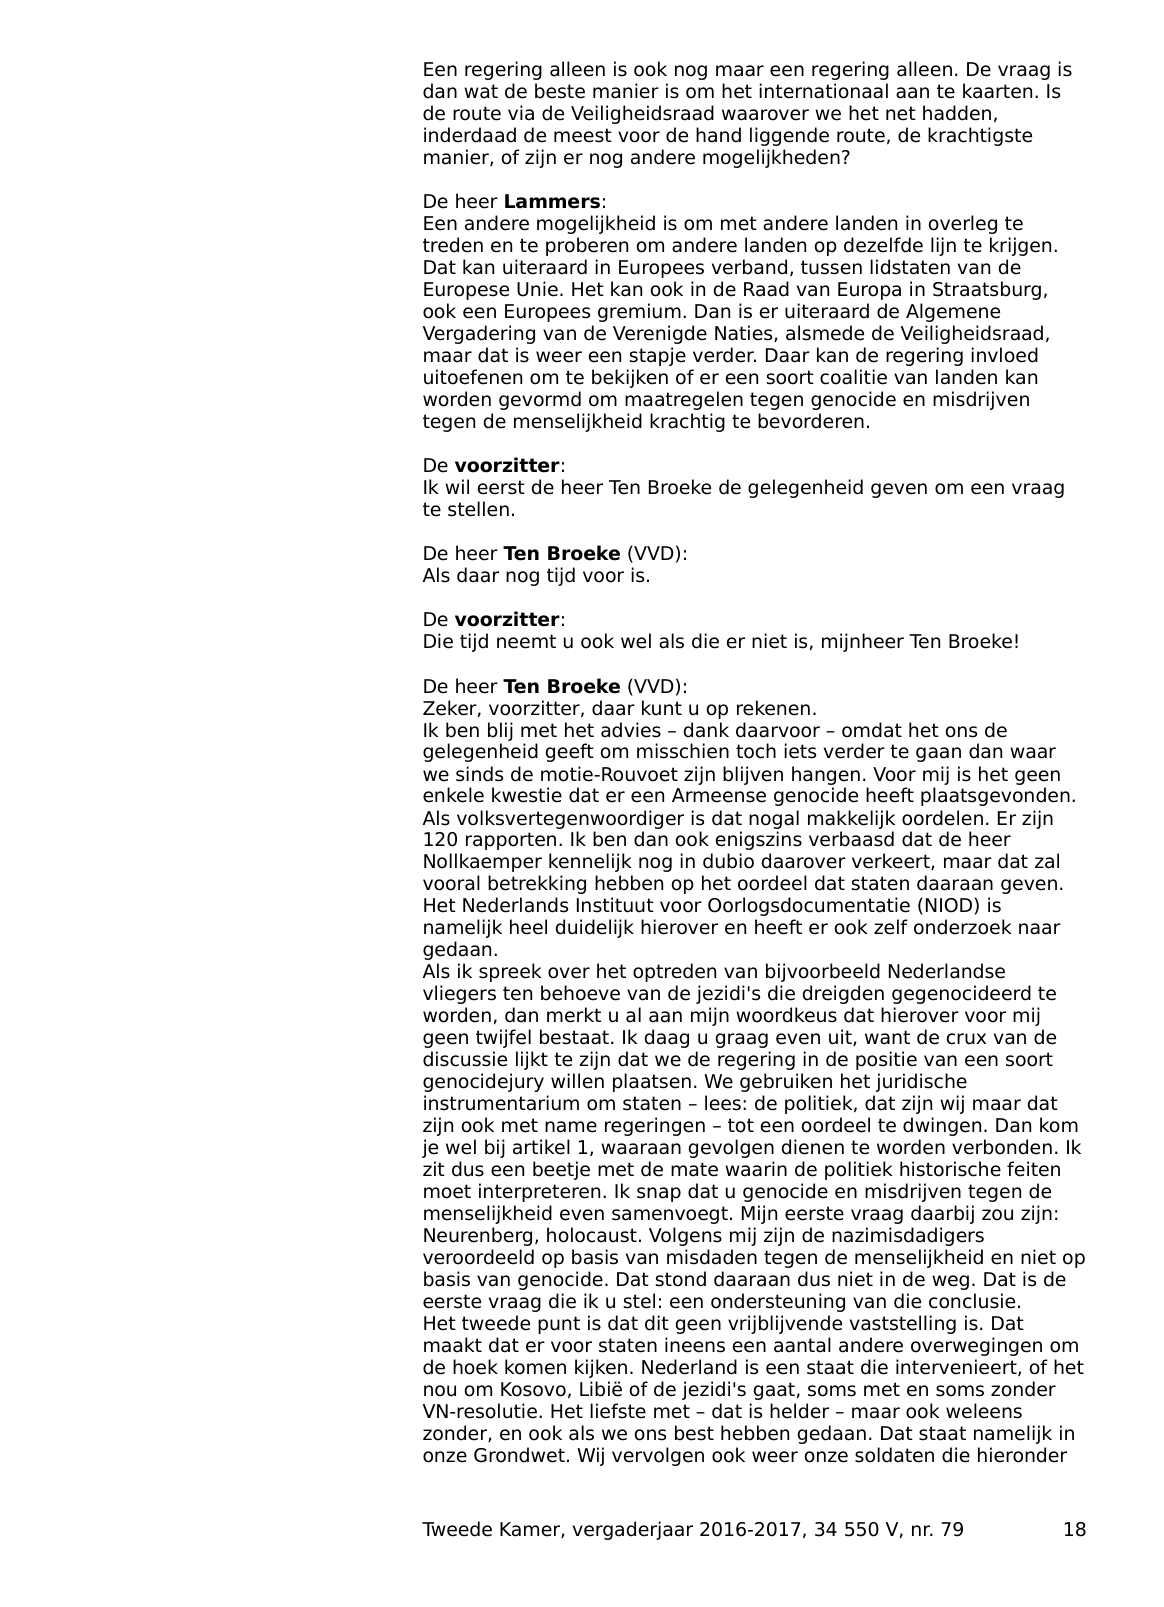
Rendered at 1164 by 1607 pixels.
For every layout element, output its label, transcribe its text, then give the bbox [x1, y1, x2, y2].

text Als ik spreek over het optreden van bijvoorbeeld Nederlandse vliegers ten behoeve van de jezidi's die dreigden gegenocideerd te worden, dan merkt u al aan mijn woordkeus dat hierover voor mij geen twijfel bestaat. Ik daag u graag even uit, want de crux van de discussie lijkt te zijn dat we de regering in de positie van een soort genocidejury willen plaatsen. We gebruiken het juridische instrumentarium om staten – lees: de politiek, dat zijn wij maar dat zijn ook met name regeringen – tot een oordeel te dwingen. Dan kom je wel bij artikel 1, waaraan gevolgen dienen te worden verbonden. Ik zit dus een beetje met de mate waarin de politiek historische feiten moet interpreteren. Ik snap dat u genocide en misdrijven tegen de menselijkheid even samenvoegt. Mijn eerste vraag daarbij zou zijn: Neurenberg, holocaust. Volgens mij zijn de nazimisdadigers veroordeeld op basis van misdaden tegen de menselijkheid en niet op basis van genocide. Dat stond daaraan dus niet in de weg. Dat is de eerste vraag die ik u stel: een ondersteuning van die conclusie. [422, 961, 1087, 1313]
text Zeker, voorzitter, daar kunt u op rekenen. [422, 697, 1087, 719]
text De voorzitter: [422, 609, 1087, 631]
text Een regering alleen is ook nog maar een regering alleen. De vraag is dan wat de beste manier is om het internationaal aan te kaarten. Is de route via de Veiligheidsraad waarover we het net hadden, inderdaad de meest voor de hand liggende route, de krachtigste manier, of zijn er nog andere mogelijkheden? [422, 59, 1087, 169]
text Ik ben blij met het advies – dank daarvoor – omdat het ons de gelegenheid geeft om misschien toch iets verder te gaan dan waar we sinds de motie-Rouvoet zijn blijven hangen. Voor mij is het geen enkele kwestie dat er een Armeense genocide heeft plaatsgevonden. Als volksvertegenwoordiger is dat nogal makkelijk oordelen. Er zijn 120 rapporten. Ik ben dan ook enigszins verbaasd dat de heer Nollkaemper kennelijk nog in dubio daarover verkeert, maar dat zal vooral betrekking hebben op het oordeel dat staten daaraan geven. Het Nederlands Instituut voor Oorlogsdocumentatie (NIOD) is namelijk heel duidelijk hierover en heeft er ook zelf onderzoek naar gedaan. [422, 719, 1087, 961]
text De voorzitter: [422, 455, 1087, 477]
text Het tweede punt is dat dit geen vrijblijvende vaststelling is. Dat maakt dat er voor staten ineens een aantal andere overwegingen om de hoek komen kijken. Nederland is een staat die intervenieert, of het nou om Kosovo, Libië of de jezidi's gaat, soms met en soms zonder VN-resolutie. Het liefste met – dat is helder – maar ook weleens zonder, en ook als we ons best hebben gedaan. Dat staat namelijk in onze Grondwet. Wij vervolgen ook weer onze soldaten die hieronder [422, 1313, 1087, 1467]
text Ik wil eerst de heer Ten Broeke de gelegenheid geven om een vraag te stellen. [422, 477, 1087, 521]
text Een andere mogelijkheid is om met andere landen in overleg te treden en te proberen om andere landen op dezelfde lijn te krijgen. Dat kan uiteraard in Europees verband, tussen lidstaten van de Europese Unie. Het kan ook in de Raad van Europa in Straatsburg, ook een Europees gremium. Dan is er uiteraard de Algemene Vergadering van de Verenigde Naties, alsmede de Veiligheidsraad, maar dat is weer een stapje verder. Daar kan de regering invloed uitoefenen om te bekijken of er een soort coalitie van landen kan worden gevormd om maatregelen tegen genocide en misdrijven tegen de menselijkheid krachtig te bevorderen. [422, 213, 1087, 433]
text De heer Ten Broeke (VVD): [422, 543, 1087, 565]
text De heer Ten Broeke (VVD): [422, 676, 1087, 697]
text De heer Lammers: [422, 191, 1087, 213]
text Als daar nog tijd voor is. [422, 565, 1087, 587]
text Die tijd neemt u ook wel als die er niet is, mijnheer Ten Broeke! [422, 631, 1087, 653]
